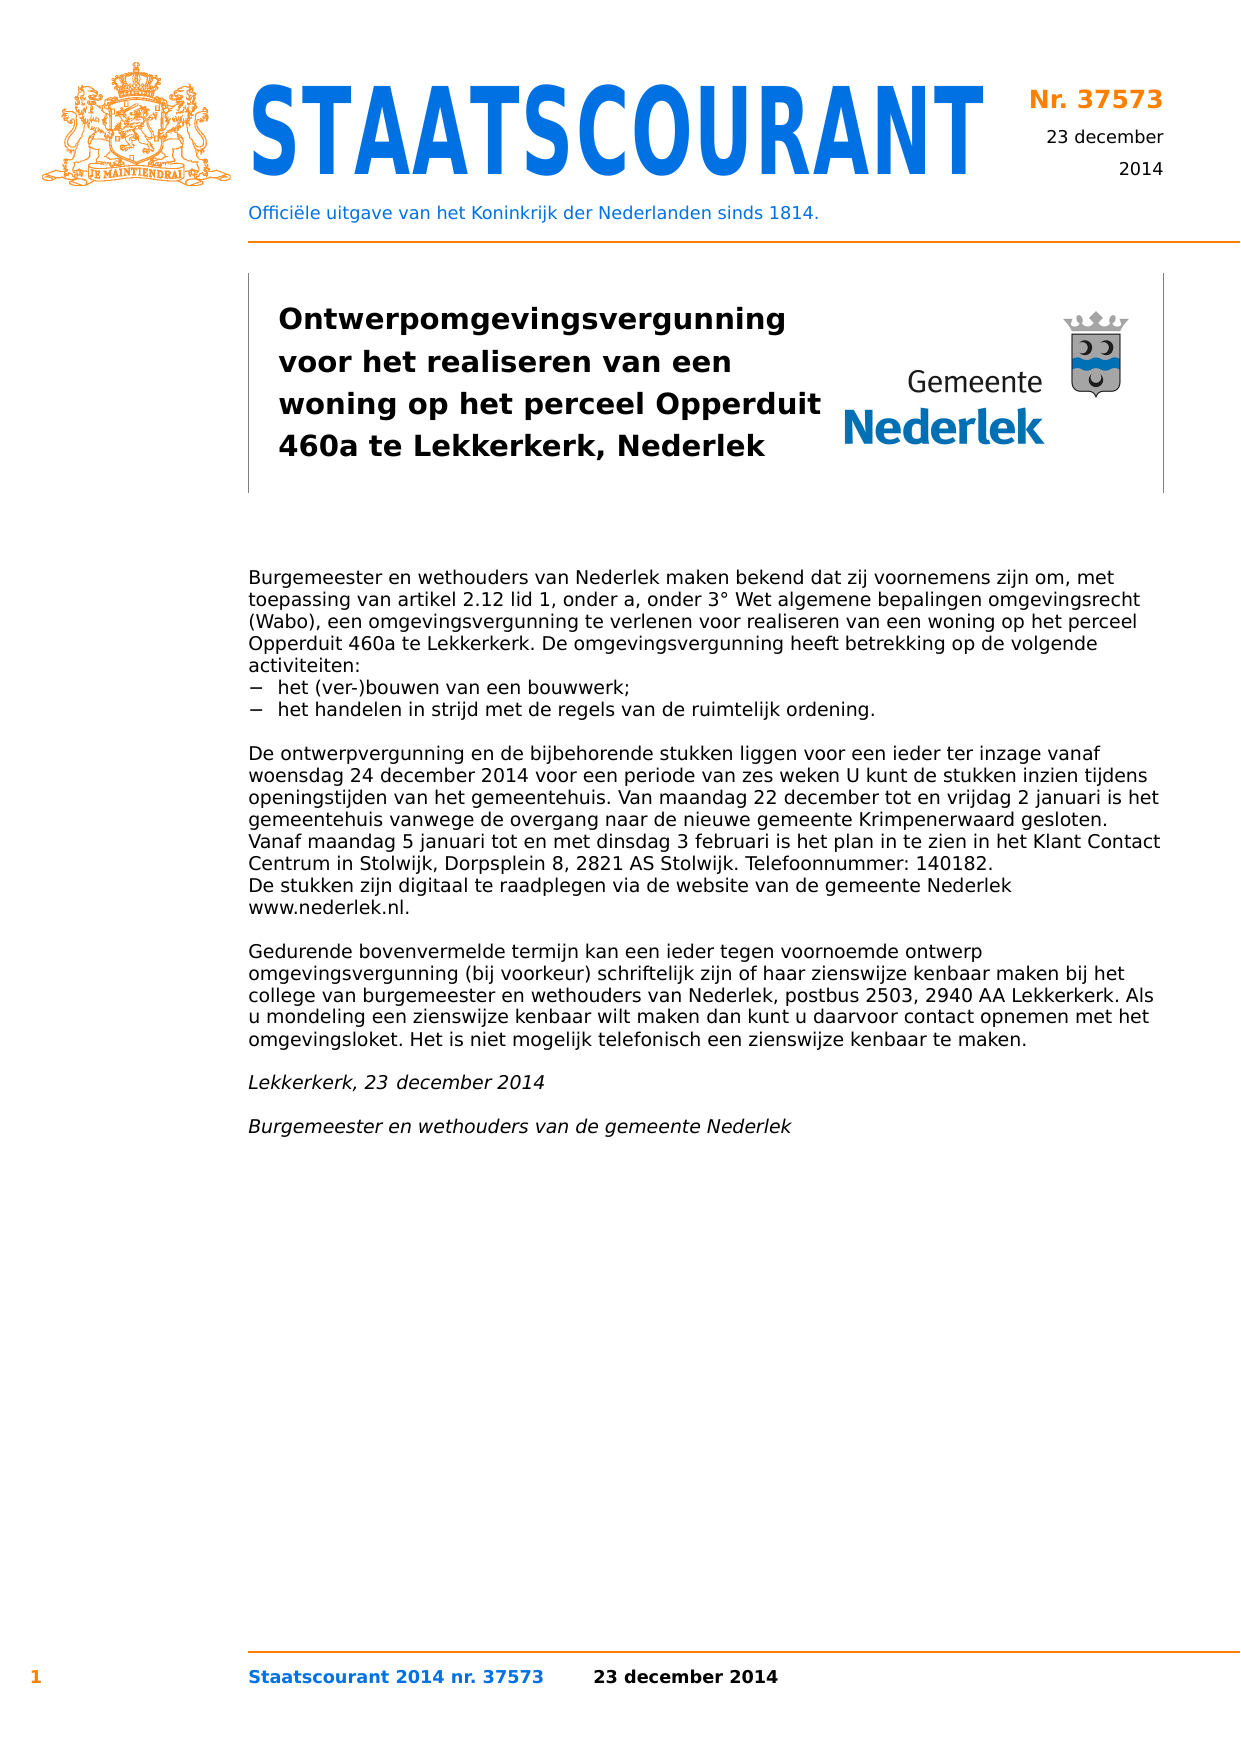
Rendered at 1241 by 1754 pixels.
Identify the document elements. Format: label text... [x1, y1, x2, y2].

table_header [25, 62, 248, 241]
text Lekkerkerk, 23 december 2014 [248, 1072, 1163, 1094]
text De stukken zijn digitaal te raadplegen via de website van de gemeente Nederlek www.nederlek.nl. [248, 875, 1163, 919]
text Burgemeester en wethouders van de gemeente Nederlek [248, 1116, 1163, 1138]
text Burgemeester en wethouders van Nederlek maken bekend dat zij voornemens zijn om, met toepassing van artikel 2.12 lid 1, onder a, onder 3° Wet algemene bepalingen omgevingsrecht (Wabo), een omgevingsvergunning te verlenen voor realiseren van een woning op het perceel Opperduit 460a te Lekkerkerk. De omgevingsvergunning heeft betrekking op de volgende activiteiten: [248, 567, 1163, 677]
table_header STAATSCOURANT [248, 62, 998, 203]
text omgevingsvergunning (bij voorkeur) schriftelijk zijn of haar zienswijze kenbaar maken bij het college van burgemeester en wethouders van Nederlek, postbus 2503, 2940 AA Lekkerkerk. Als u mondeling een zienswijze kenbaar wilt maken dan kunt u daarvoor contact opnemen met het omgevingsloket. Het is niet mogelijk telefonisch een zienswijze kenbaar te maken. [248, 962, 1163, 1050]
table_cell 2014 [998, 153, 1240, 203]
table_header Nr. 37573 [998, 62, 1240, 121]
text Gedurende bovenvermelde termijn kan een ieder tegen voornoemde ontwerp [248, 941, 1163, 962]
text − het handelen in strijd met de regels van de ruimtelijk ordening. [248, 699, 1163, 721]
picture [41, 62, 231, 186]
picture [838, 302, 1134, 451]
table_cell Officiële uitgave van het Koninkrijk der Nederlanden sinds 1814. [248, 203, 1240, 241]
table_cell 23 december [998, 121, 1240, 153]
subtitle Ontwerpomgevingsvergunning voor het realiseren van een woning op het perceel Opperduit 460a te Lekkerkerk, Nederlek [249, 273, 1163, 493]
text − het (ver-)bouwen van een bouwwerk; [248, 677, 1163, 699]
text De ontwerpvergunning en de bijbehorende stukken liggen voor een ieder ter inzage vanaf woensdag 24 december 2014 voor een periode van zes weken U kunt de stukken inzien tijdens openingstijden van het gemeentehuis. Van maandag 22 december tot en vrijdag 2 januari is het gemeentehuis vanwege de overgang naar de nieuwe gemeente Krimpenerwaard gesloten. Vanaf maandag 5 januari tot en met dinsdag 3 februari is het plan in te zien in het Klant Contact Centrum in Stolwijk, Dorpsplein 8, 2821 AS Stolwijk. Telefoonnummer: 140182. [248, 743, 1163, 875]
